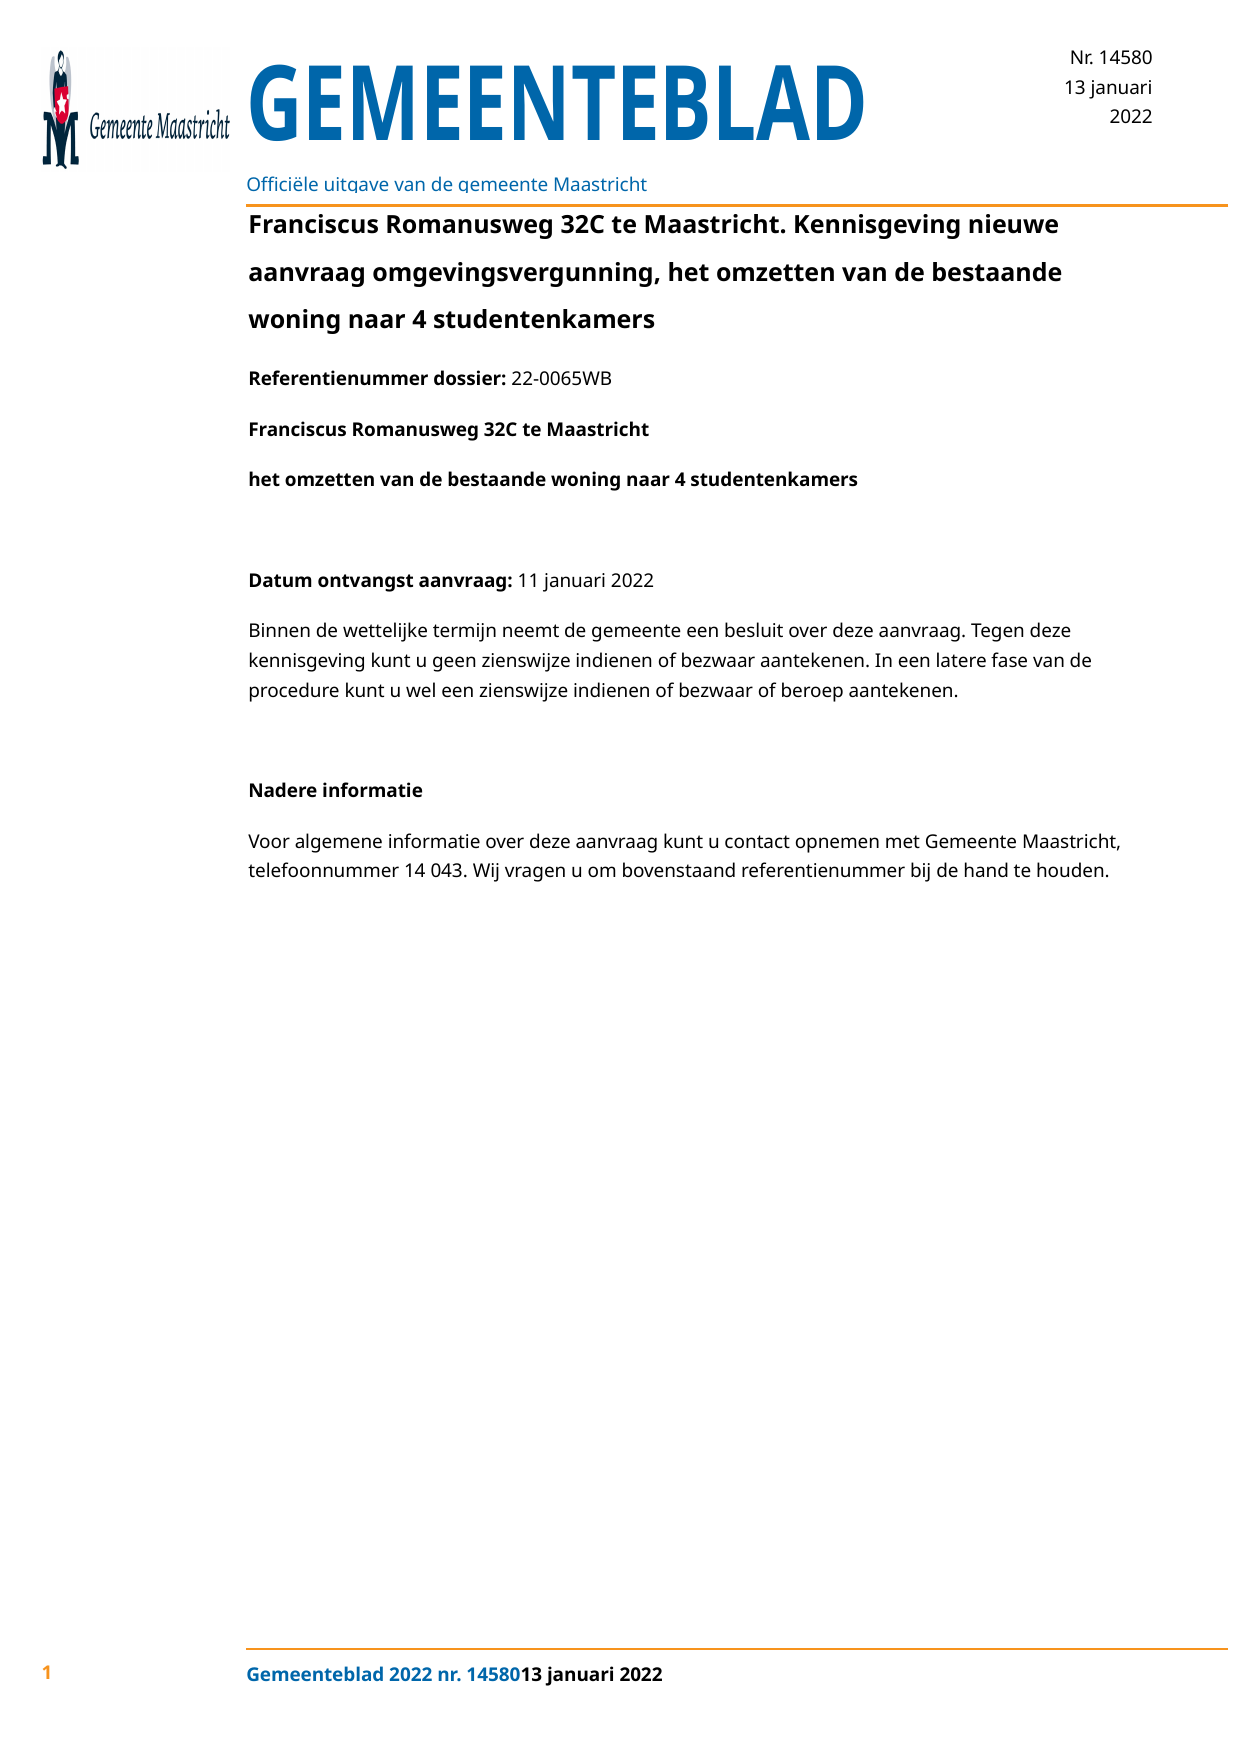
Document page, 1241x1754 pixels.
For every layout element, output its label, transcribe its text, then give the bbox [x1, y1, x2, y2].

text Nadere informatie [248, 778, 1152, 803]
text Datum ontvangst aanvraag: 11 januari 2022 [248, 567, 1152, 593]
picture [41, 47, 231, 172]
text Franciscus Romanusweg 32C te Maastricht [248, 416, 1152, 442]
text het omzetten van de bestaande woning naar 4 studentenkamers [248, 466, 1152, 492]
text Franciscus Romanusweg 32C te Maastricht. Kennisgeving nieuwe aanvraag omgevingsvergunning, het omzetten van de bestaande woning naar 4 studentenkamers [248, 207, 1152, 336]
text Binnen de wettelijke termijn neemt de gemeente een besluit over deze aanvraag. Tegen deze kennisgeving kunt u geen zienswijze indienen of bezwaar aantekenen. In een latere fase van de procedure kunt u wel een zienswijze indienen of bezwaar of beroep aantekenen. [248, 618, 1152, 702]
text Voor algemene informatie over deze aanvraag kunt u contact opnemen met Gemeente Maastricht, telefoonnummer 14 043. Wij vragen u om bovenstaand referentienummer bij de hand te houden. [248, 828, 1152, 883]
text Referentienummer dossier: 22-0065WB [248, 366, 1152, 391]
